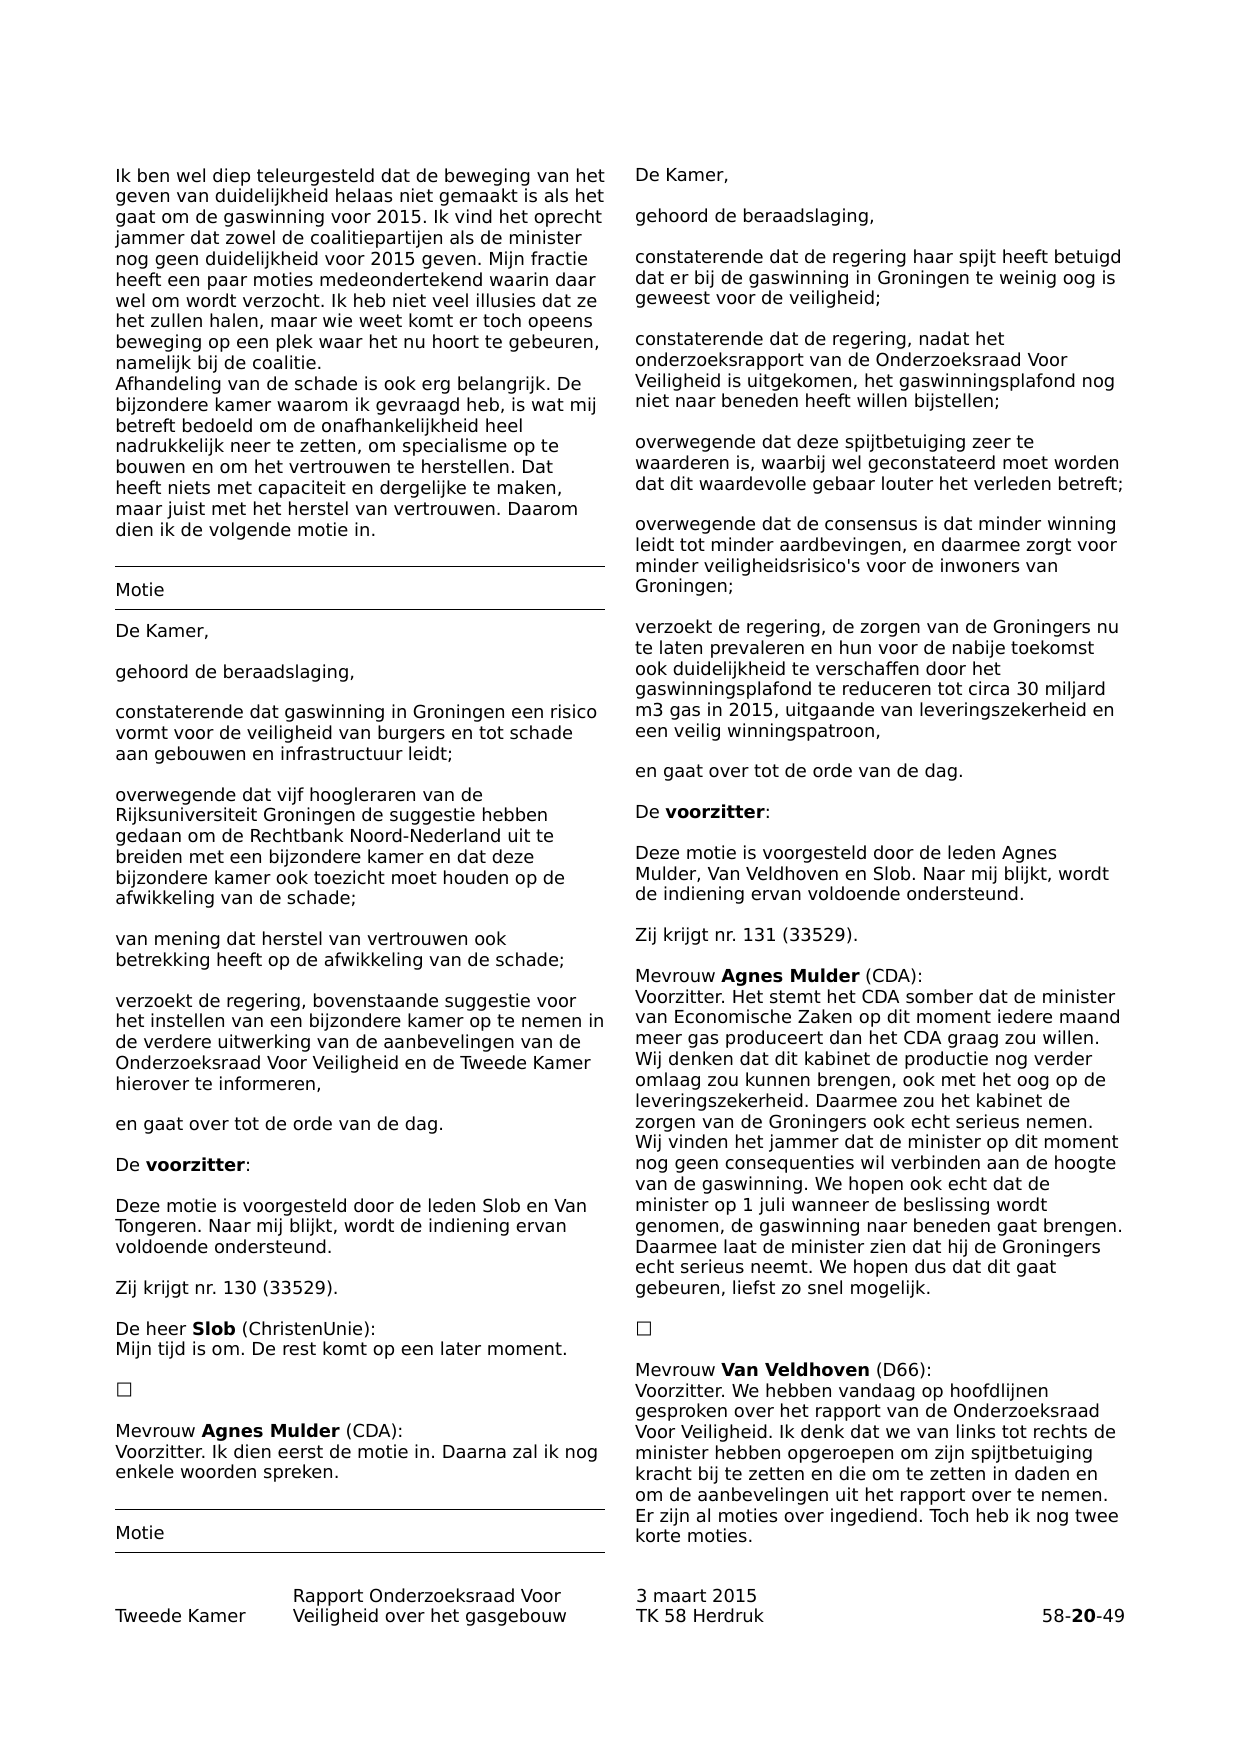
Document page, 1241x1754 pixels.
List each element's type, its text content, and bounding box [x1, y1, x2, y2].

text Motie [115, 1523, 605, 1544]
text Deze motie is voorgesteld door de leden Slob en Van Tongeren. Naar mij blijkt, wordt de indiening ervan voldoende ondersteund. [115, 1196, 605, 1258]
text De voorzitter: [635, 802, 1125, 823]
text ⬜ [115, 1380, 605, 1401]
text Mevrouw Agnes Mulder (CDA): [115, 1421, 605, 1441]
text gehoord de beraadslaging, [115, 662, 605, 682]
text van mening dat herstel van vertrouwen ook betrekking heeft op de afwikkeling van de schade; [115, 929, 605, 970]
text overwegende dat vijf hoogleraren van de Rijksuniversiteit Groningen de suggestie hebben gedaan om de Rechtbank Noord-Nederland uit te breiden met een bijzondere kamer en dat deze bijzondere kamer ook toezicht moet houden op de afwikkeling van de schade; [115, 784, 605, 909]
text Deze motie is voorgesteld door de leden Agnes Mulder, Van Veldhoven en Slob. Naar mij blijkt, wordt de indiening ervan voldoende ondersteund. [635, 843, 1125, 905]
text Zij krijgt nr. 130 (33529). [115, 1278, 605, 1298]
text en gaat over tot de orde van de dag. [115, 1114, 605, 1135]
text verzoekt de regering, de zorgen van de Groningers nu te laten prevaleren en hun voor de nabije toekomst ook duidelijkheid te verschaffen door het gaswinningsplafond te reduceren tot circa 30 miljard m3 gas in 2015, uitgaande van leveringszekerheid en een veilig winningspatroon, [635, 617, 1125, 741]
text De heer Slob (ChristenUnie): [115, 1318, 605, 1339]
text De Kamer, [115, 621, 605, 642]
text constaterende dat de regering, nadat het onderzoeksrapport van de Onderzoeksraad Voor Veiligheid is uitgekomen, het gaswinningsplafond nog niet naar beneden heeft willen bijstellen; [635, 329, 1125, 412]
text en gaat over tot de orde van de dag. [635, 761, 1125, 782]
text Mijn tijd is om. De rest komt op een later moment. [115, 1339, 605, 1360]
text ⬜ [635, 1319, 1125, 1340]
text overwegende dat deze spijtbetuiging zeer te waarderen is, waarbij wel geconstateerd moet worden dat dit waardevolle gebaar louter het verleden betreft; [635, 432, 1125, 494]
text Afhandeling van de schade is ook erg belangrijk. De bijzondere kamer waarom ik gevraagd heb, is wat mij betreft bedoeld om de onafhankelijkheid heel nadrukkelijk neer te zetten, om specialisme op te bouwen en om het vertrouwen te herstellen. Dat heeft niets met capaciteit en dergelijke te maken, maar juist met het herstel van vertrouwen. Daarom dien ik de volgende motie in. [115, 374, 605, 540]
text constaterende dat de regering haar spijt heeft betuigd dat er bij de gaswinning in Groningen te weinig oog is geweest voor de veiligheid; [635, 247, 1125, 309]
text Mevrouw Van Veldhoven (D66): [635, 1360, 1125, 1380]
text Ik ben wel diep teleurgesteld dat de beweging van het geven van duidelijkheid helaas niet gemaakt is als het gaat om de gaswinning voor 2015. Ik vind het oprecht jammer dat zowel de coalitiepartijen als de minister nog geen duidelijkheid voor 2015 geven. Mijn fractie heeft een paar moties medeondertekend waarin daar wel om wordt verzocht. Ik heb niet veel illusies dat ze het zullen halen, maar wie weet komt er toch opeens beweging op een plek waar het nu hoort te gebeuren, namelijk bij de coalitie. [115, 165, 605, 374]
text De voorzitter: [115, 1155, 605, 1176]
text Voorzitter. We hebben vandaag op hoofdlijnen gesproken over het rapport van de Onderzoeksraad Voor Veiligheid. Ik denk dat we van links tot rechts de minister hebben opgeroepen om zijn spijtbetuiging kracht bij te zetten en die om te zetten in daden en om de aanbevelingen uit het rapport over te nemen. Er zijn al moties over ingediend. Toch heb ik nog twee korte moties. [635, 1380, 1125, 1547]
text Motie [115, 580, 605, 601]
text De Kamer, [635, 165, 1125, 186]
text overwegende dat de consensus is dat minder winning leidt tot minder aardbevingen, en daarmee zorgt voor minder veiligheidsrisico's voor de inwoners van Groningen; [635, 514, 1125, 597]
text Voorzitter. Ik dien eerst de motie in. Daarna zal ik nog enkele woorden spreken. [115, 1441, 605, 1483]
text verzoekt de regering, bovenstaande suggestie voor het instellen van een bijzondere kamer op te nemen in de verdere uitwerking van de aanbevelingen van de Onderzoeksraad Voor Veiligheid en de Tweede Kamer hierover te informeren, [115, 990, 605, 1094]
text gehoord de beraadslaging, [635, 206, 1125, 227]
text constaterende dat gaswinning in Groningen een risico vormt voor de veiligheid van burgers en tot schade aan gebouwen en infrastructuur leidt; [115, 702, 605, 764]
text Mevrouw Agnes Mulder (CDA): [635, 966, 1125, 986]
text Zij krijgt nr. 131 (33529). [635, 925, 1125, 946]
text Voorzitter. Het stemt het CDA somber dat de minister van Economische Zaken op dit moment iedere maand meer gas produceert dan het CDA graag zou willen. Wij denken dat dit kabinet de productie nog verder omlaag zou kunnen brengen, ook met het oog op de leveringszekerheid. Daarmee zou het kabinet de zorgen van de Groningers ook echt serieus nemen. Wij vinden het jammer dat de minister op dit moment nog geen consequenties wil verbinden aan de hoogte van de gaswinning. We hopen ook echt dat de minister op 1 juli wanneer de beslissing wordt genomen, de gaswinning naar beneden gaat brengen. Daarmee laat de minister zien dat hij de Groningers echt serieus neemt. We hopen dus dat dit gaat gebeuren, liefst zo snel mogelijk. [635, 986, 1125, 1299]
